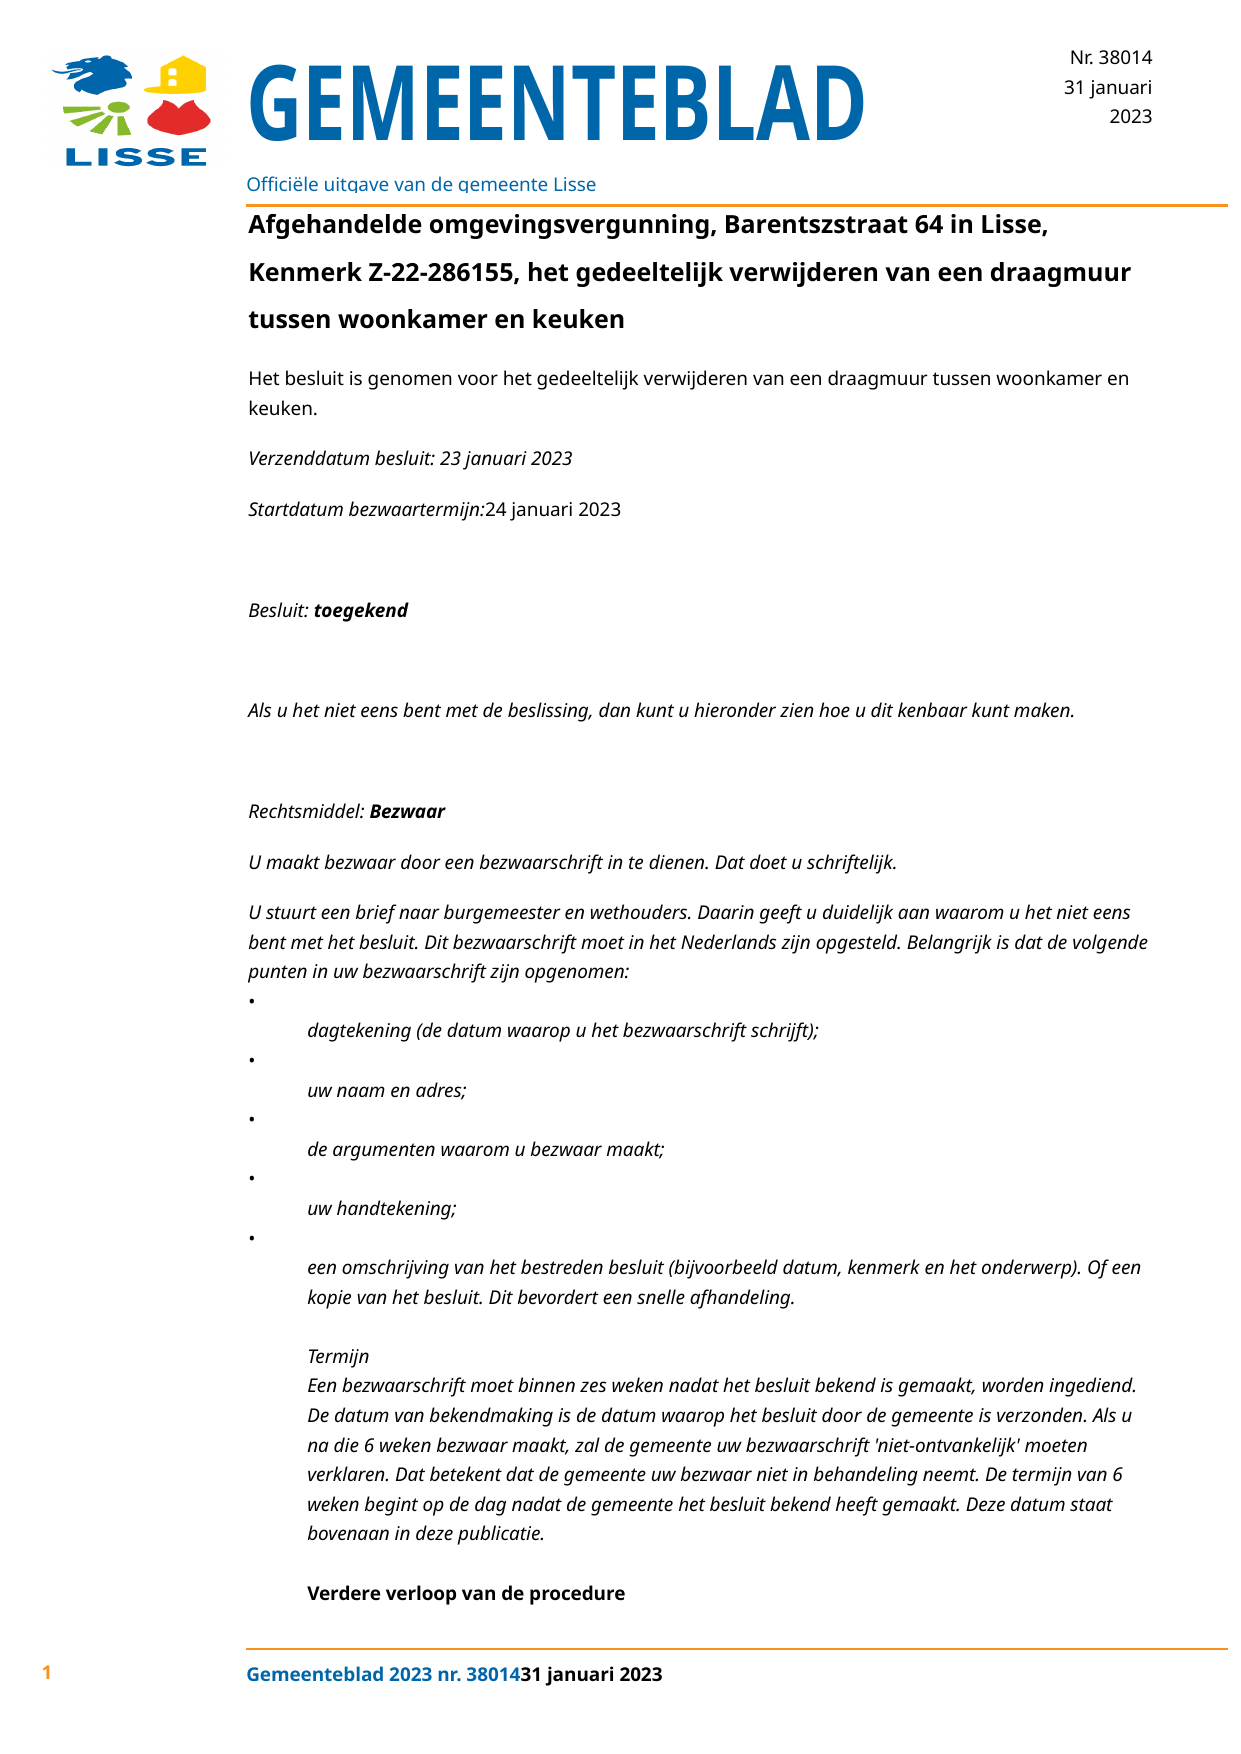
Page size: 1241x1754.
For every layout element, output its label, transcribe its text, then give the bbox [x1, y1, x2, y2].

text Startdatum bezwaartermijn:24 januari 2023 [248, 496, 1152, 522]
list uw handtekening; [248, 1195, 1152, 1221]
text Besluit: toegekend [248, 597, 1152, 622]
list Een bezwaarschrift moet binnen zes weken nadat het besluit bekend is gemaakt, worden ingediend. De datum van bekendmaking is de datum waarop het besluit door de gemeente is verzonden. Als u na die 6 weken bezwaar maakt, zal de gemeente uw bezwaarschrift 'niet-ontvankelijk' moeten verklaren. Dat betekent dat de gemeente uw bezwaar niet in behandeling neemt. De termijn van 6 weken begint op de dag nadat de gemeente het besluit bekend heeft gemaakt. Deze datum staat bovenaan in deze publicatie. [248, 1373, 1152, 1546]
text Het besluit is genomen voor het gedeeltelijk verwijderen van een draagmuur tussen woonkamer en keuken. [248, 366, 1152, 421]
text Afgehandelde omgevingsvergunning, Barentszstraat 64 in Lisse, Kenmerk Z-22-286155, het gedeeltelijk verwijderen van een draagmuur tussen woonkamer en keuken [248, 207, 1152, 336]
list de argumenten waarom u bezwaar maakt; [248, 1136, 1152, 1162]
list uw naam en adres; [248, 1077, 1152, 1102]
text U stuurt een brief naar burgemeester en wethouders. Daarin geeft u duidelijk aan waarom u het niet eens bent met het besluit. Dit bezwaarschrift moet in het Nederlands zijn opgesteld. Belangrijk is dat de volgende punten in uw bezwaarschrift zijn opgenomen: [248, 899, 1152, 984]
text Verzenddatum besluit: 23 januari 2023 [248, 446, 1152, 471]
list Termijn [248, 1343, 1152, 1369]
list een omschrijving van het bestreden besluit (bijvoorbeeld datum, kenmerk en het onderwerp). Of een kopie van het besluit. Dit bevordert een snelle afhandeling. [248, 1254, 1152, 1309]
list dagtekening (de datum waarop u het bezwaarschrift schrijft); [248, 1018, 1152, 1043]
list Verdere verloop van de procedure [248, 1580, 1152, 1605]
text U maakt bezwaar door een bezwaarschrift in te dienen. Dat doet u schriftelijk. [248, 849, 1152, 874]
picture [41, 47, 231, 172]
text Als u het niet eens bent met de beslissing, dan kunt u hieronder zien hoe u dit kenbaar kunt maken. [248, 698, 1152, 723]
text Rechtsmiddel: Bezwaar [248, 798, 1152, 824]
